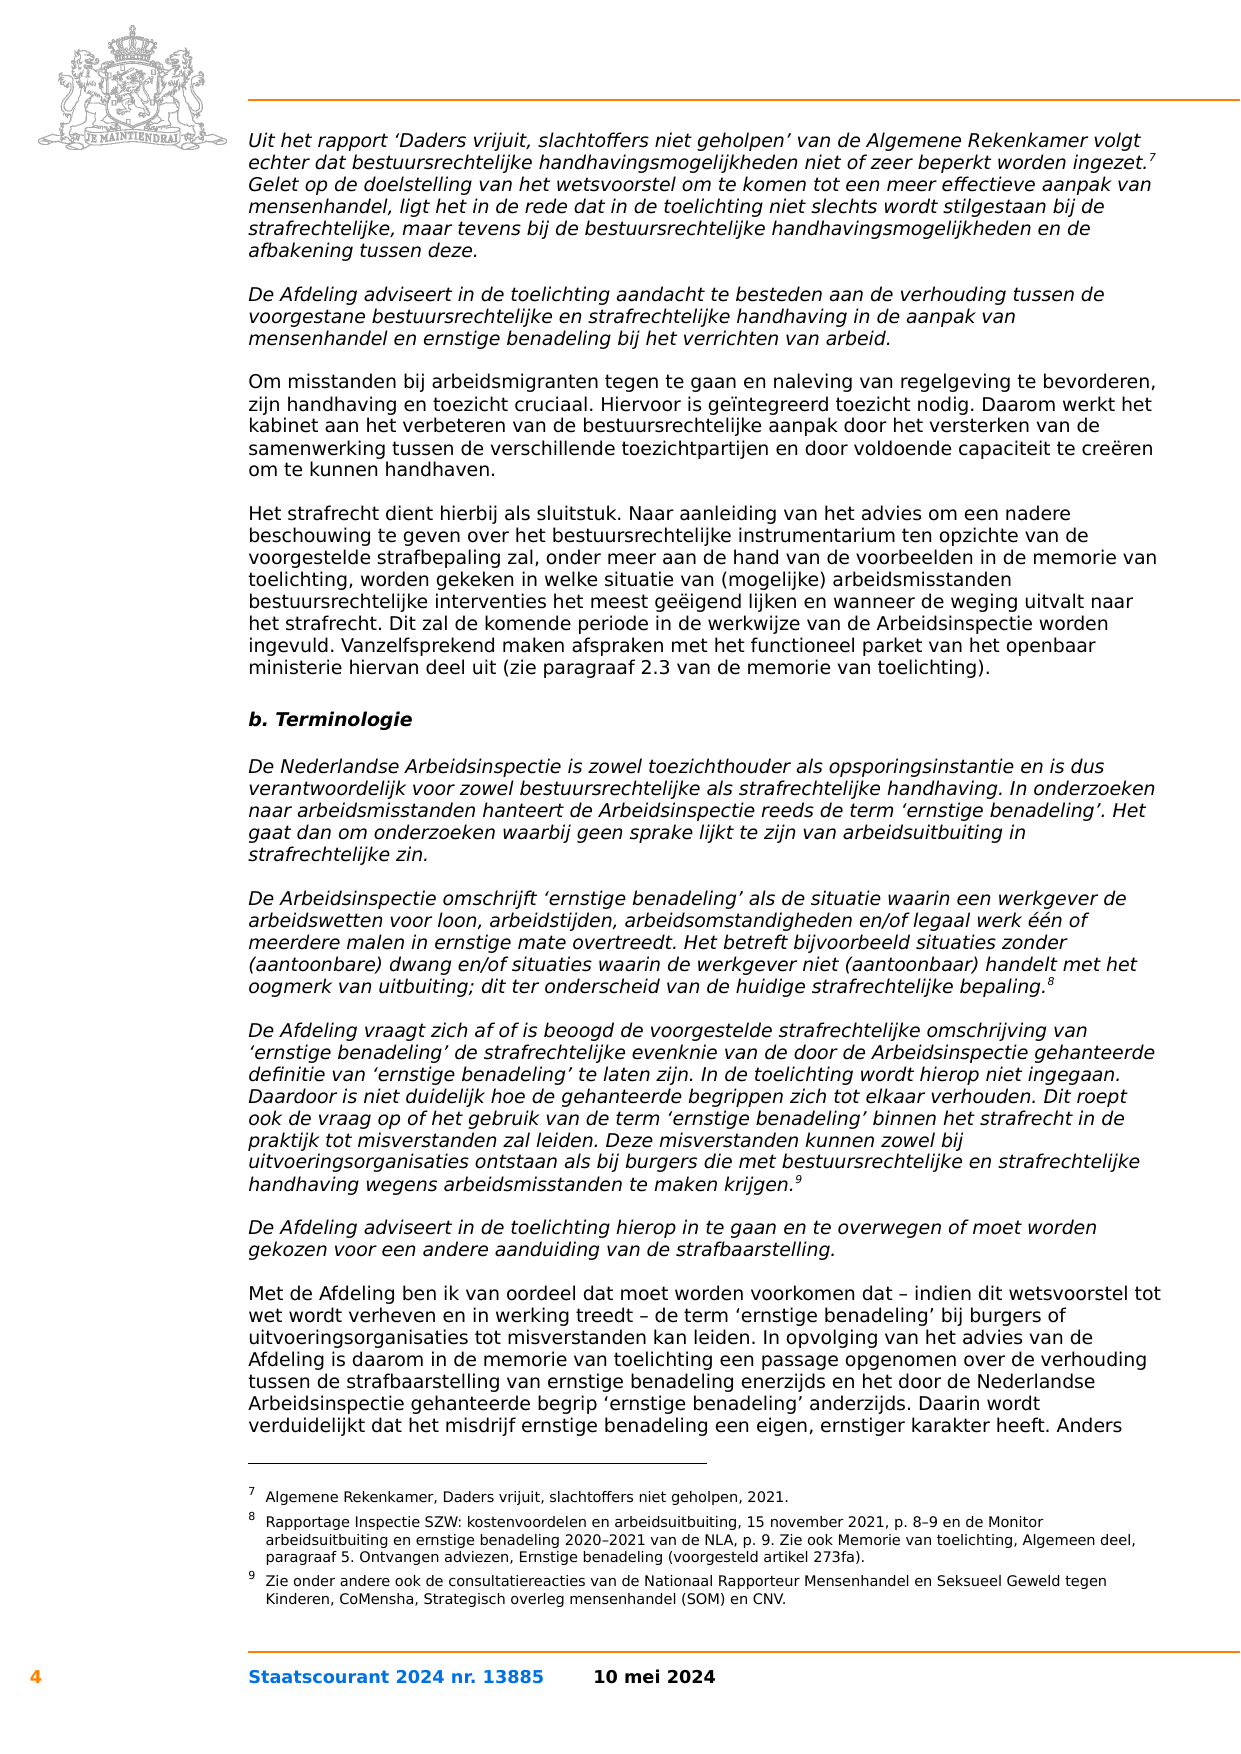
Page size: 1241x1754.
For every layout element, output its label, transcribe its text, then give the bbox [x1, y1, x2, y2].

text Algemene Rekenkamer, Daders vrijuit, slachtoffers niet geholpen, 2021. [248, 1485, 1163, 1507]
text De Afdeling adviseert in de toelichting aandacht te besteden aan de verhouding tussen de voorgestane bestuursrechtelijke en strafrechtelijke handhaving in de aanpak van mensenhandel en ernstige benadeling bij het verrichten van arbeid. [248, 284, 1163, 349]
text Om misstanden bij arbeidsmigranten tegen te gaan en naleving van regelgeving te bevorderen, zijn handhaving en toezicht cruciaal. Hiervoor is geïntegreerd toezicht nodig. Daarom werkt het kabinet aan het verbeteren van de bestuursrechtelijke aanpak door het versterken van de samenwerking tussen de verschillende toezichtpartijen en door voldoende capaciteit te creëren om te kunnen handhaven. [248, 371, 1163, 481]
subtitle b. Terminologie [248, 709, 1163, 731]
text De Nederlandse Arbeidsinspectie is zowel toezichthouder als opsporingsinstantie en is dus verantwoordelijk voor zowel bestuursrechtelijke als strafrechtelijke handhaving. In onderzoeken naar arbeidsmisstanden hanteert de Arbeidsinspectie reeds de term ‘ernstige benadeling’. Het gaat dan om onderzoeken waarbij geen sprake lijkt te zijn van arbeidsuitbuiting in strafrechtelijke zin. [248, 756, 1163, 866]
text De Arbeidsinspectie omschrijft ‘ernstige benadeling’ als de situatie waarin een werkgever de arbeidswetten voor loon, arbeidstijden, arbeidsomstandigheden en/of legaal werk één of meerdere malen in ernstige mate overtreedt. Het betreft bijvoorbeeld situaties zonder (aantoonbare) dwang en/of situaties waarin de werkgever niet (aantoonbaar) handelt met het oogmerk van uitbuiting; dit ter onderscheid van de huidige strafrechtelijke bepaling. [248, 888, 1163, 998]
text Met de Afdeling ben ik van oordeel dat moet worden voorkomen dat – indien dit wetsvoorstel tot wet wordt verheven en in werking treedt – de term ‘ernstige benadeling’ bij burgers of uitvoeringsorganisaties tot misverstanden kan leiden. In opvolging van het advies van de Afdeling is daarom in de memorie van toelichting een passage opgenomen over de verhouding tussen de strafbaarstelling van ernstige benadeling enerzijds en het door de Nederlandse Arbeidsinspectie gehanteerde begrip ‘ernstige benadeling’ anderzijds. Daarin wordt verduidelijkt dat het misdrijf ernstige benadeling een eigen, ernstiger karakter heeft. Anders [248, 1283, 1163, 1437]
text Zie onder andere ook de consultatiereacties van de Nationaal Rapporteur Mensenhandel en Seksueel Geweld tegen Kinderen, CoMensha, Strategisch overleg mensenhandel (SOM) en CNV. [248, 1569, 1163, 1608]
text Rapportage Inspectie SZW: kostenvoordelen en arbeidsuitbuiting, 15 november 2021, p. 8–9 en de Monitor arbeidsuitbuiting en ernstige benadeling 2020–2021 van de NLA, p. 9. Zie ook Memorie van toelichting, Algemeen deel, paragraaf 5. Ontvangen adviezen, Ernstige benadeling (voorgesteld artikel 273fa). [248, 1510, 1163, 1566]
text De Afdeling vraagt zich af of is beoogd de voorgestelde strafrechtelijke omschrijving van ‘ernstige benadeling’ de strafrechtelijke evenknie van de door de Arbeidsinspectie gehanteerde definitie van ‘ernstige benadeling’ te laten zijn. In de toelichting wordt hierop niet ingegaan. Daardoor is niet duidelijk hoe de gehanteerde begrippen zich tot elkaar verhouden. Dit roept ook de vraag op of het gebruik van de term ‘ernstige benadeling’ binnen het strafrecht in de praktijk tot misverstanden zal leiden. Deze misverstanden kunnen zowel bij uitvoeringsorganisaties ontstaan als bij burgers die met bestuursrechtelijke en strafrechtelijke handhaving wegens arbeidsmisstanden te maken krijgen. [248, 1019, 1163, 1195]
text De Afdeling adviseert in de toelichting hierop in te gaan en te overwegen of moet worden gekozen voor een andere aanduiding van de strafbaarstelling. [248, 1217, 1163, 1261]
text Het strafrecht dient hierbij als sluitstuk. Naar aanleiding van het advies om een nadere beschouwing te geven over het bestuursrechtelijke instrumentarium ten opzichte van de voorgestelde strafbepaling zal, onder meer aan de hand van de voorbeelden in de memorie van toelichting, worden gekeken in welke situatie van (mogelijke) arbeidsmisstanden bestuursrechtelijke interventies het meest geëigend lijken en wanneer de weging uitvalt naar het strafrecht. Dit zal de komende periode in de werkwijze van de Arbeidsinspectie worden ingevuld. Vanzelfsprekend maken afspraken met het functioneel parket van het openbaar ministerie hiervan deel uit (zie paragraaf 2.3 van de memorie van toelichting). [248, 503, 1163, 679]
text Uit het rapport ‘Daders vrijuit, slachtoffers niet geholpen’ van de Algemene Rekenkamer volgt echter dat bestuursrechtelijke handhavingsmogelijkheden niet of zeer beperkt worden ingezet. Gelet op de doelstelling van het wetsvoorstel om te komen tot een meer effectieve aanpak van mensenhandel, ligt het in de rede dat in de toelichting niet slechts wordt stilgestaan bij de strafrechtelijke, maar tevens bij de bestuursrechtelijke handhavingsmogelijkheden en de afbakening tussen deze. [248, 130, 1163, 262]
picture [38, 25, 227, 150]
